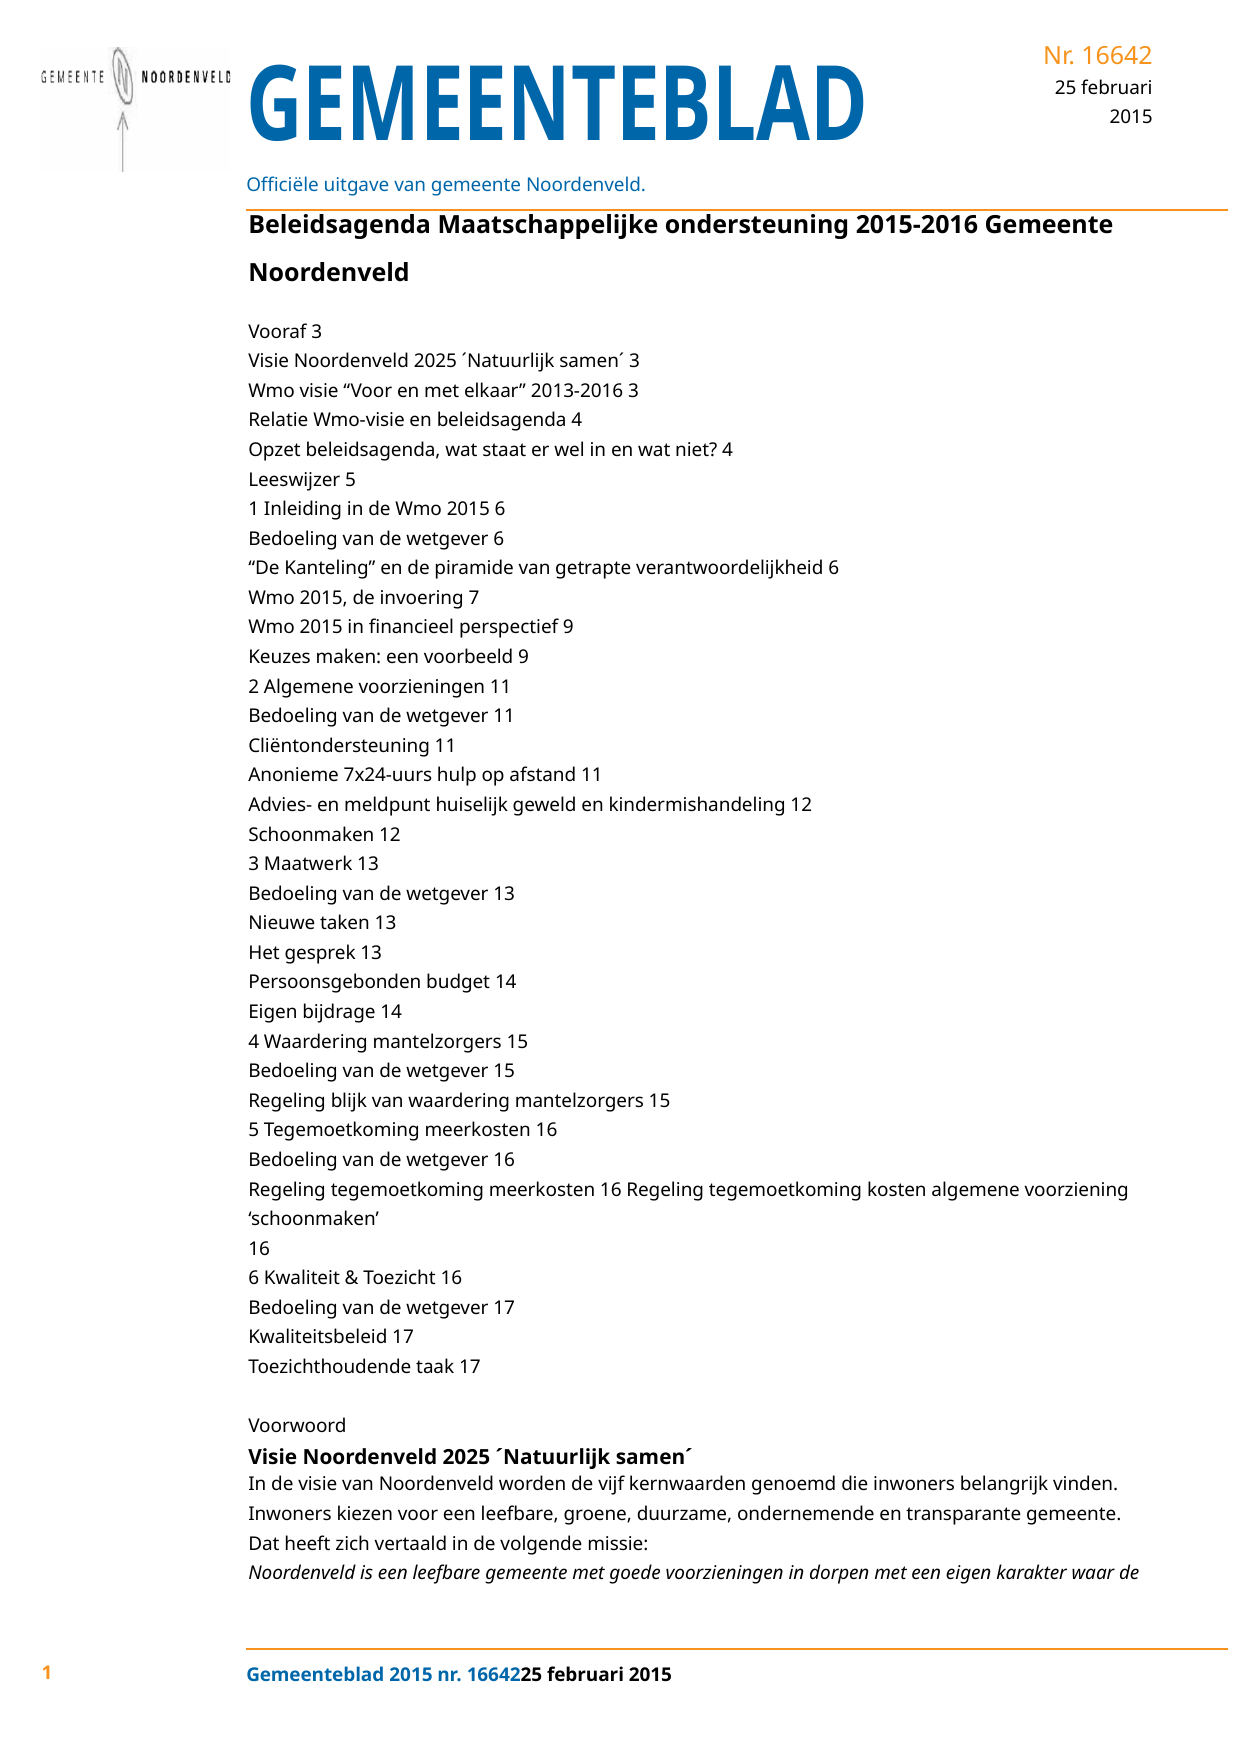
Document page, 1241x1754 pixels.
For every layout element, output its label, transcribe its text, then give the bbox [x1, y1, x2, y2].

text Cliëntondersteuning 11 [248, 732, 1152, 758]
text Bedoeling van de wetgever 15 [248, 1057, 1152, 1083]
text Toezichthoudende taak 17 [248, 1353, 1152, 1379]
text 2 Algemene voorzieningen 11 [248, 673, 1152, 699]
text Wmo 2015, de invoering 7 [248, 584, 1152, 610]
text Visie Noordenveld 2025 ´Natuurlijk samen´ [248, 1442, 1152, 1471]
text Persoonsgebonden budget 14 [248, 969, 1152, 994]
text In de visie van Noordenveld worden de vijf kernwaarden genoemd die inwoners belangrijk vinden. Inwoners kiezen voor een leefbare, groene, duurzame, ondernemende en transparante gemeente. Dat heeft zich vertaald in de volgende missie: [248, 1471, 1152, 1555]
text Schoonmaken 12 [248, 821, 1152, 847]
text Bedoeling van de wetgever 13 [248, 880, 1152, 906]
text Nieuwe taken 13 [248, 909, 1152, 935]
text 6 Kwaliteit & Toezicht 16 [248, 1264, 1152, 1290]
text 5 Tegemoetkoming meerkosten 16 [248, 1117, 1152, 1142]
text Regeling tegemoetkoming meerkosten 16 Regeling tegemoetkoming kosten algemene voorziening ‘schoonmaken’ [248, 1176, 1152, 1231]
text Leeswijzer 5 [248, 466, 1152, 492]
text Bedoeling van de wetgever 16 [248, 1146, 1152, 1172]
text 16 [248, 1235, 1152, 1261]
text 3 Maatwerk 13 [248, 850, 1152, 876]
text Beleidsagenda Maatschappelijke ondersteuning 2015-2016 Gemeente Noordenveld [248, 211, 1152, 288]
text Vooraf 3 [248, 318, 1152, 344]
picture [41, 47, 231, 172]
text 1 Inleiding in de Wmo 2015 6 [248, 495, 1152, 521]
text Voorwoord [248, 1412, 1152, 1438]
text Visie Noordenveld 2025 ´Natuurlijk samen´ 3 [248, 347, 1152, 373]
text Bedoeling van de wetgever 11 [248, 702, 1152, 728]
text Anonieme 7x24-uurs hulp op afstand 11 [248, 762, 1152, 787]
text Relatie Wmo-visie en beleidsagenda 4 [248, 407, 1152, 432]
text Het gesprek 13 [248, 939, 1152, 965]
text Kwaliteitsbeleid 17 [248, 1324, 1152, 1349]
text Opzet beleidsagenda, wat staat er wel in en wat niet? 4 [248, 436, 1152, 462]
text Bedoeling van de wetgever 17 [248, 1294, 1152, 1320]
text “De Kanteling” en de piramide van getrapte verantwoordelijkheid 6 [248, 554, 1152, 580]
text Eigen bijdrage 14 [248, 998, 1152, 1024]
text Noordenveld is een leefbare gemeente met goede voorzieningen in dorpen met een eigen karakter waar de [248, 1559, 1152, 1585]
text 4 Waardering mantelzorgers 15 [248, 1028, 1152, 1054]
text Advies- en meldpunt huiselijk geweld en kindermishandeling 12 [248, 791, 1152, 817]
text Wmo 2015 in financieel perspectief 9 [248, 614, 1152, 639]
text Bedoeling van de wetgever 6 [248, 525, 1152, 551]
text Wmo visie “Voor en met elkaar” 2013-2016 3 [248, 377, 1152, 403]
text Regeling blijk van waardering mantelzorgers 15 [248, 1087, 1152, 1113]
text Keuzes maken: een voorbeeld 9 [248, 643, 1152, 669]
